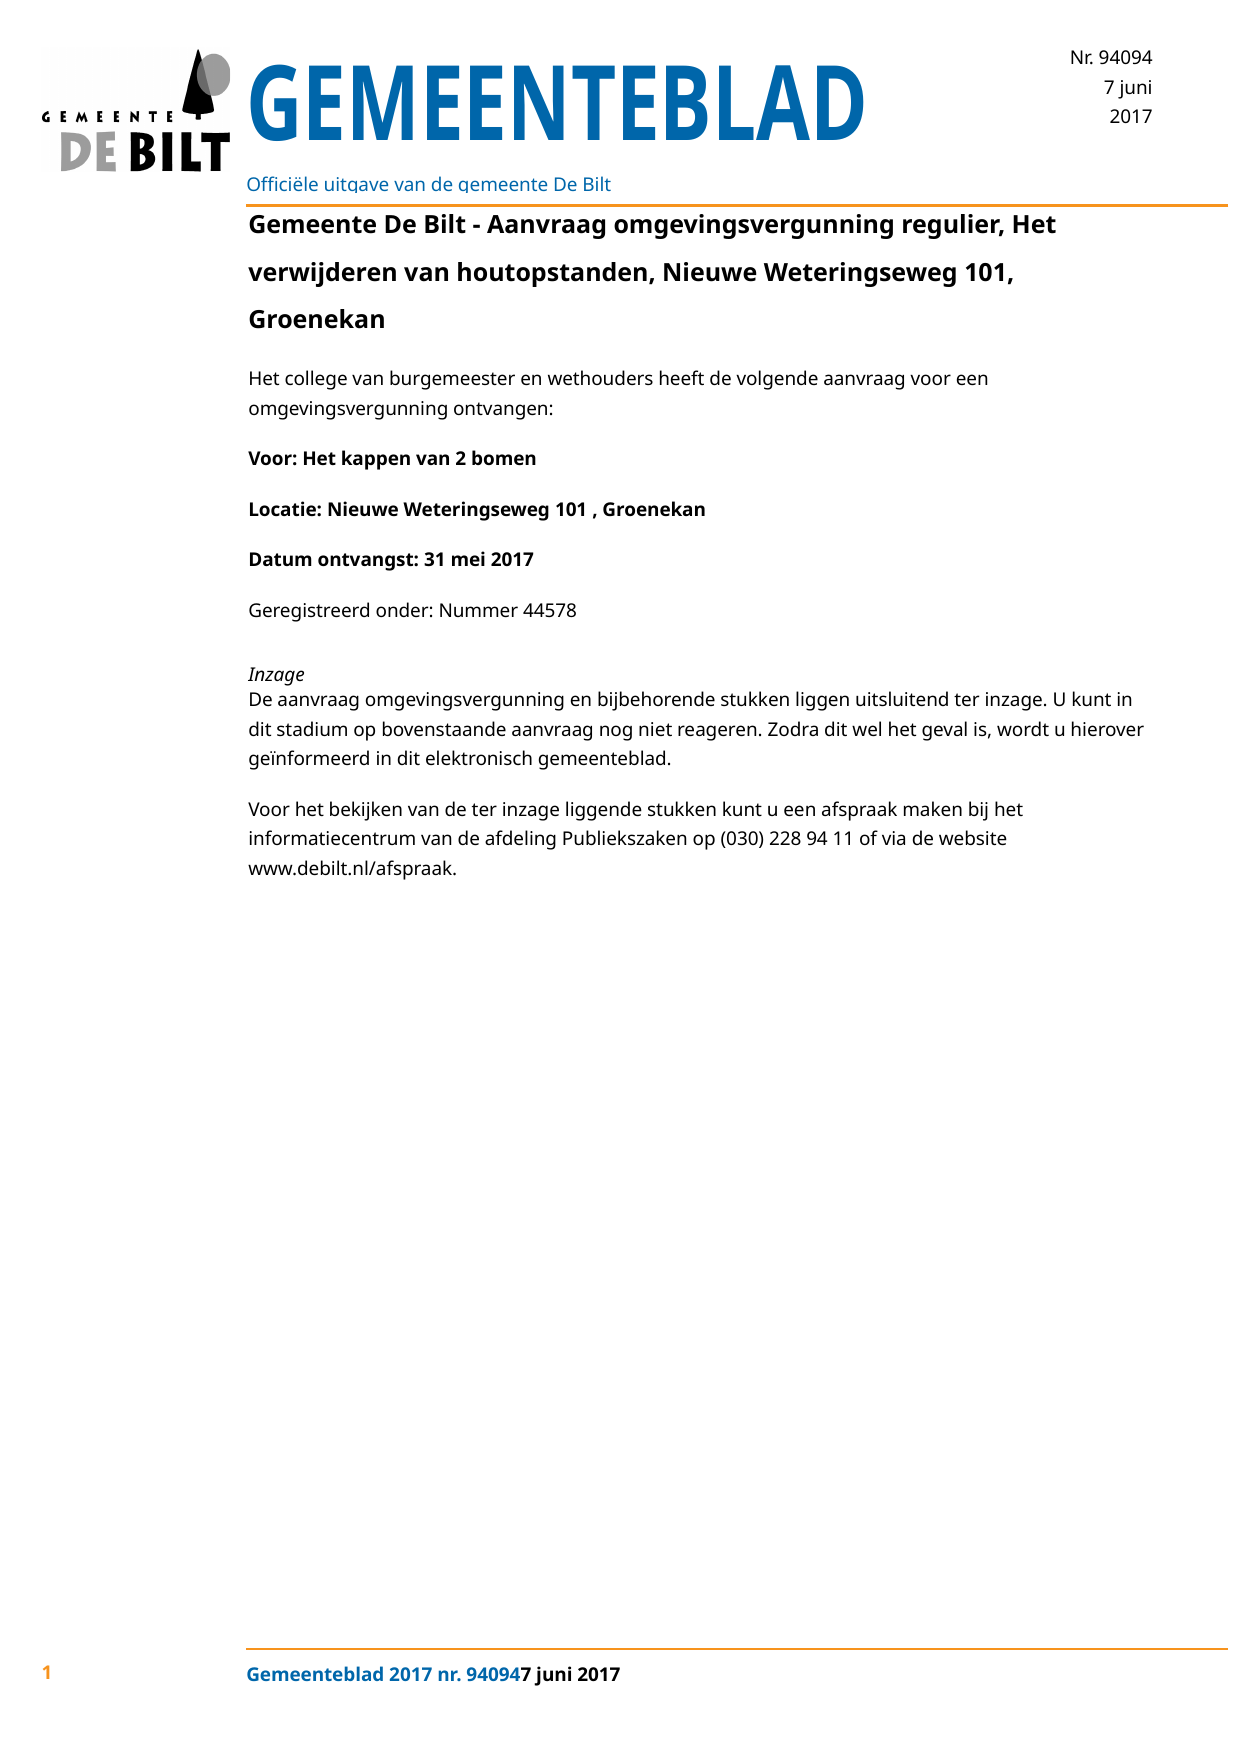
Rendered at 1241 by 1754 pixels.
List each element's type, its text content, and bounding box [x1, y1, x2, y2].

text Datum ontvangst: 31 mei 2017 [248, 546, 1152, 572]
text Voor: Het kappen van 2 bomen [248, 446, 1152, 471]
text Voor het bekijken van de ter inzage liggende stukken kunt u een afspraak maken bij het informatiecentrum van de afdeling Publiekszaken op (030) 228 94 11 of via de website www.debilt.nl/afspraak. [248, 796, 1152, 881]
text De aanvraag omgevingsvergunning en bijbehorende stukken liggen uitsluitend ter inzage. U kunt in dit stadium op bovenstaande aanvraag nog niet reageren. Zodra dit wel het geval is, wordt u hierover geïnformeerd in dit elektronisch gemeenteblad. [248, 686, 1152, 771]
picture [41, 47, 231, 172]
text Het college van burgemeester en wethouders heeft de volgende aanvraag voor een omgevingsvergunning ontvangen: [248, 366, 1152, 421]
text Locatie: Nieuwe Weteringseweg 101 , Groenekan [248, 496, 1152, 522]
text Inzage [248, 661, 1152, 686]
text Gemeente De Bilt - Aanvraag omgevingsvergunning regulier, Het verwijderen van houtopstanden, Nieuwe Weteringseweg 101, Groenekan [248, 207, 1152, 336]
text Geregistreerd onder: Nummer 44578 [248, 597, 1152, 622]
